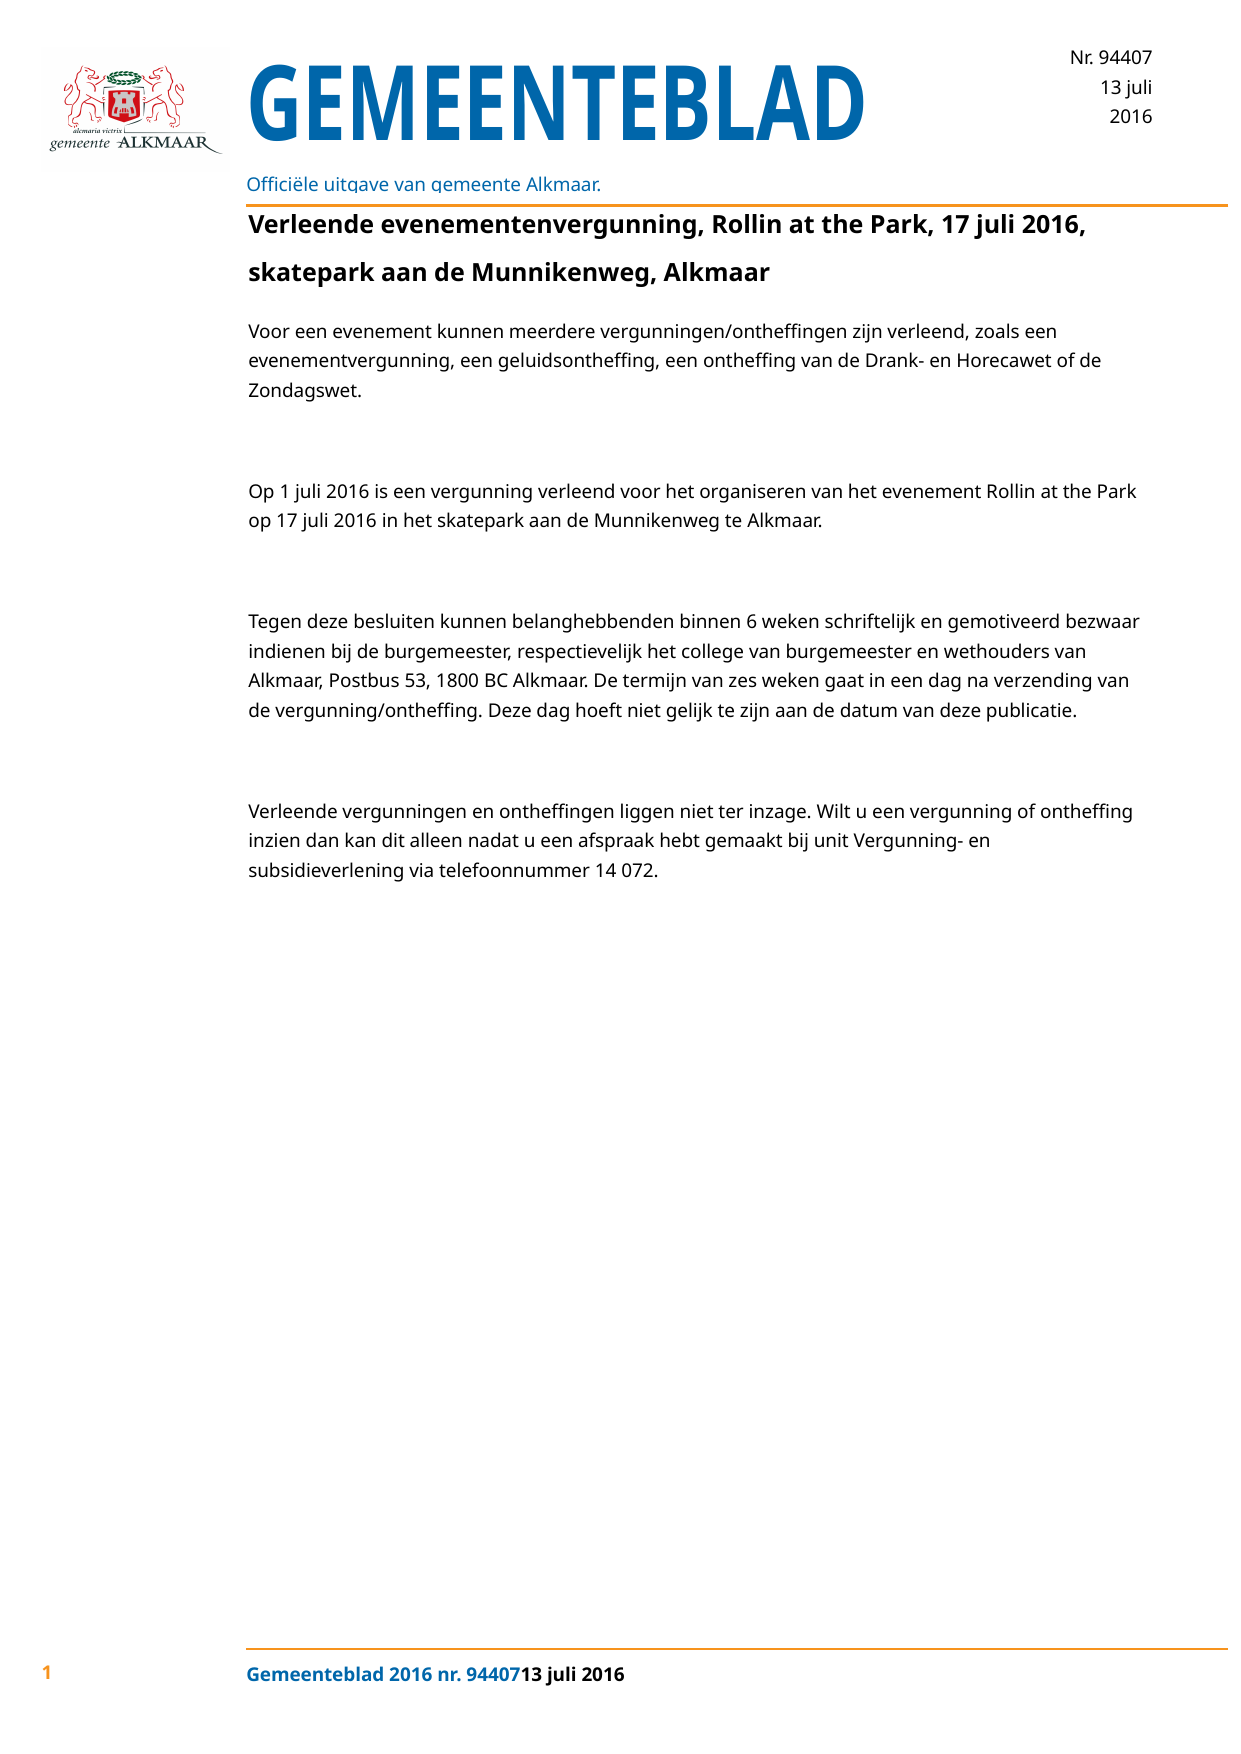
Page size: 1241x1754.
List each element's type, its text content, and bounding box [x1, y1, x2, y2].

text Verleende vergunningen en ontheffingen liggen niet ter inzage. Wilt u een vergunning of ontheffing inzien dan kan dit alleen nadat u een afspraak hebt gemaakt bij unit Vergunning- en subsidieverlening via telefoonnummer 14 072. [248, 798, 1152, 883]
text Verleende evenementenvergunning, Rollin at the Park, 17 juli 2016, skatepark aan de Munnikenweg, Alkmaar [248, 207, 1152, 288]
text Voor een evenement kunnen meerdere vergunningen/ontheffingen zijn verleend, zoals een evenementvergunning, een geluidsontheffing, een ontheffing van de Drank- en Horecawet of de Zondagswet. [248, 318, 1152, 403]
picture [41, 47, 231, 172]
text Tegen deze besluiten kunnen belanghebbenden binnen 6 weken schriftelijk en gemotiveerd bezwaar indienen bij de burgemeester, respectievelijk het college van burgemeester en wethouders van Alkmaar, Postbus 53, 1800 BC Alkmaar. De termijn van zes weken gaat in een dag na verzending van de vergunning/ontheffing. Deze dag hoeft niet gelijk te zijn aan de datum van deze publicatie. [248, 608, 1152, 723]
text Op 1 juli 2016 is een vergunning verleend voor het organiseren van het evenement Rollin at the Park op 17 juli 2016 in het skatepark aan de Munnikenweg te Alkmaar. [248, 478, 1152, 533]
